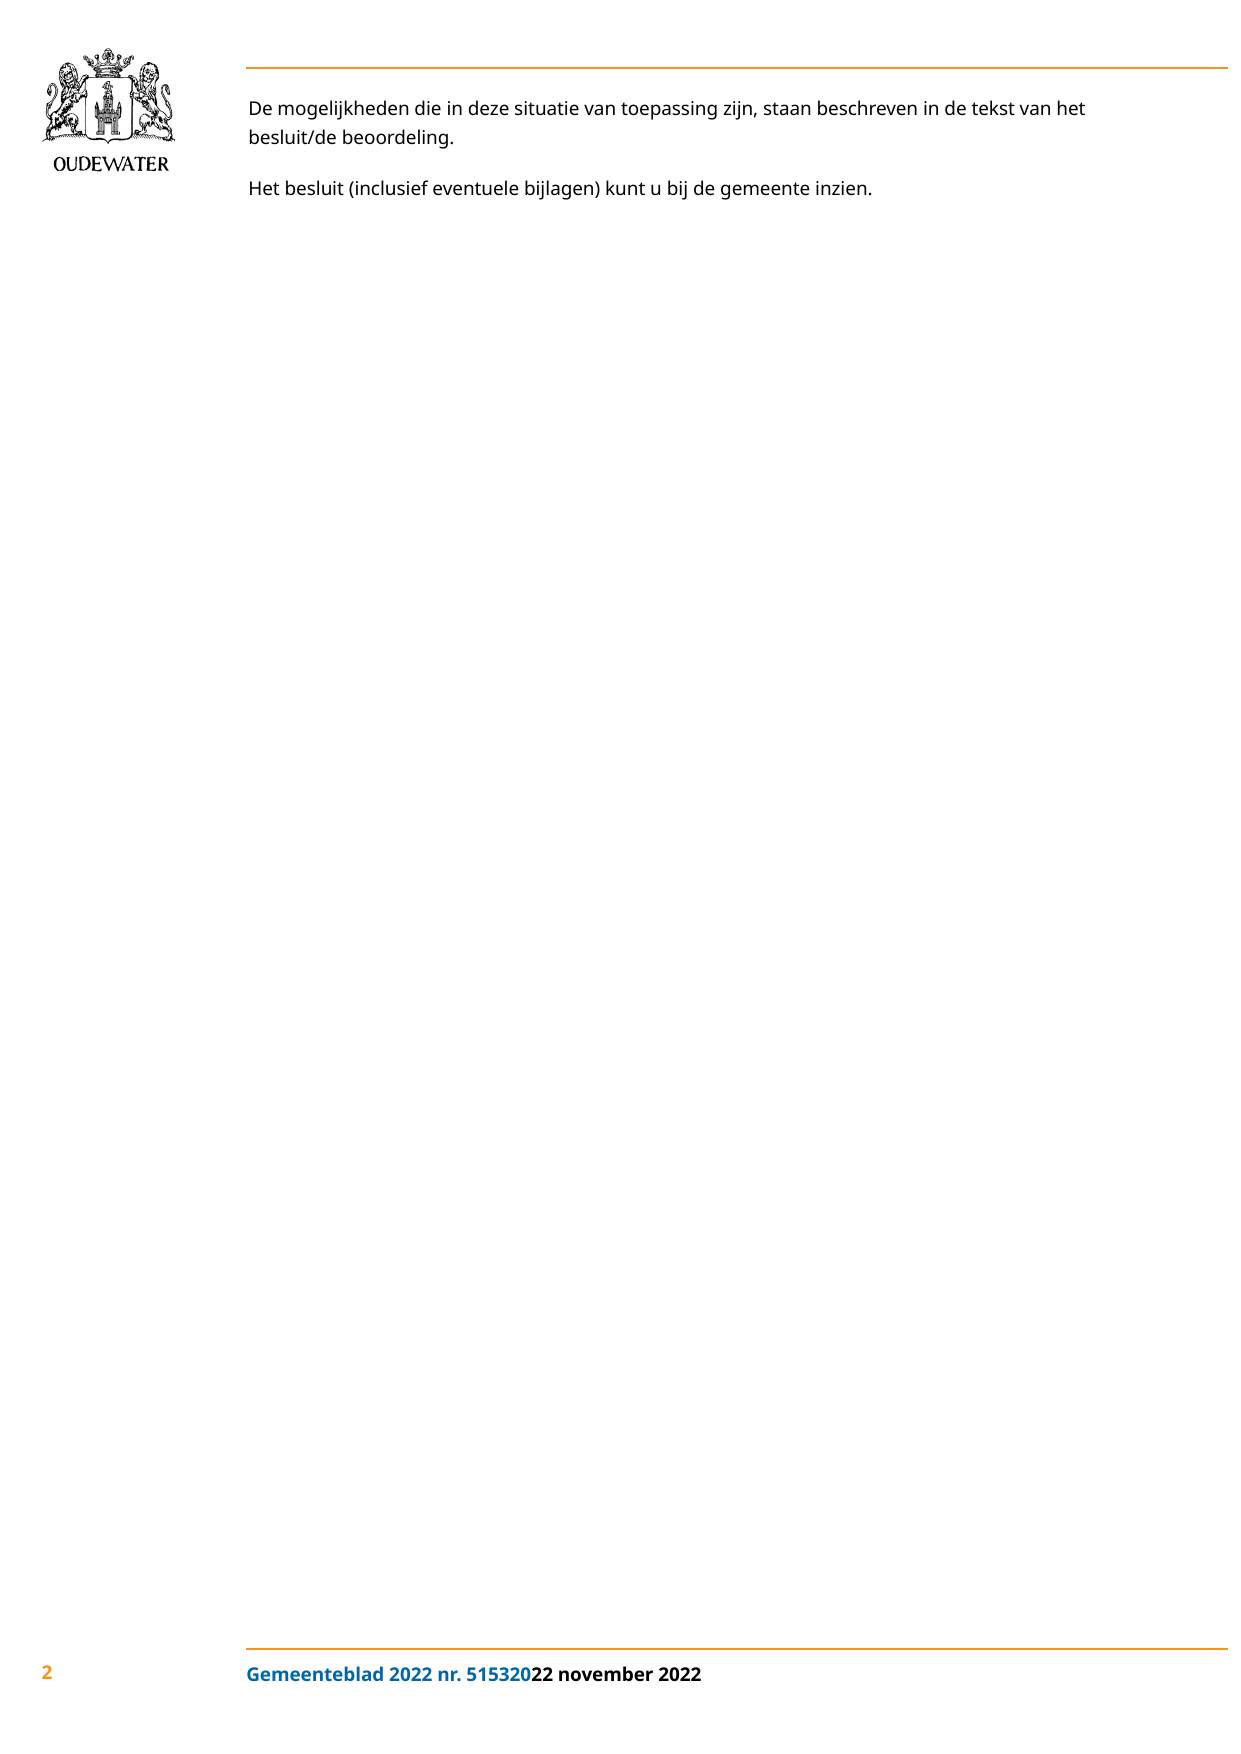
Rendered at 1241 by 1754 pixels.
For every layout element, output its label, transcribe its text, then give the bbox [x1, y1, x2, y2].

text De mogelijkheden die in deze situatie van toepassing zijn, staan beschreven in de tekst van het besluit/de beoordeling. [248, 95, 1152, 150]
picture [41, 47, 231, 172]
text Het besluit (inclusief eventuele bijlagen) kunt u bij de gemeente inzien. [248, 175, 1152, 201]
